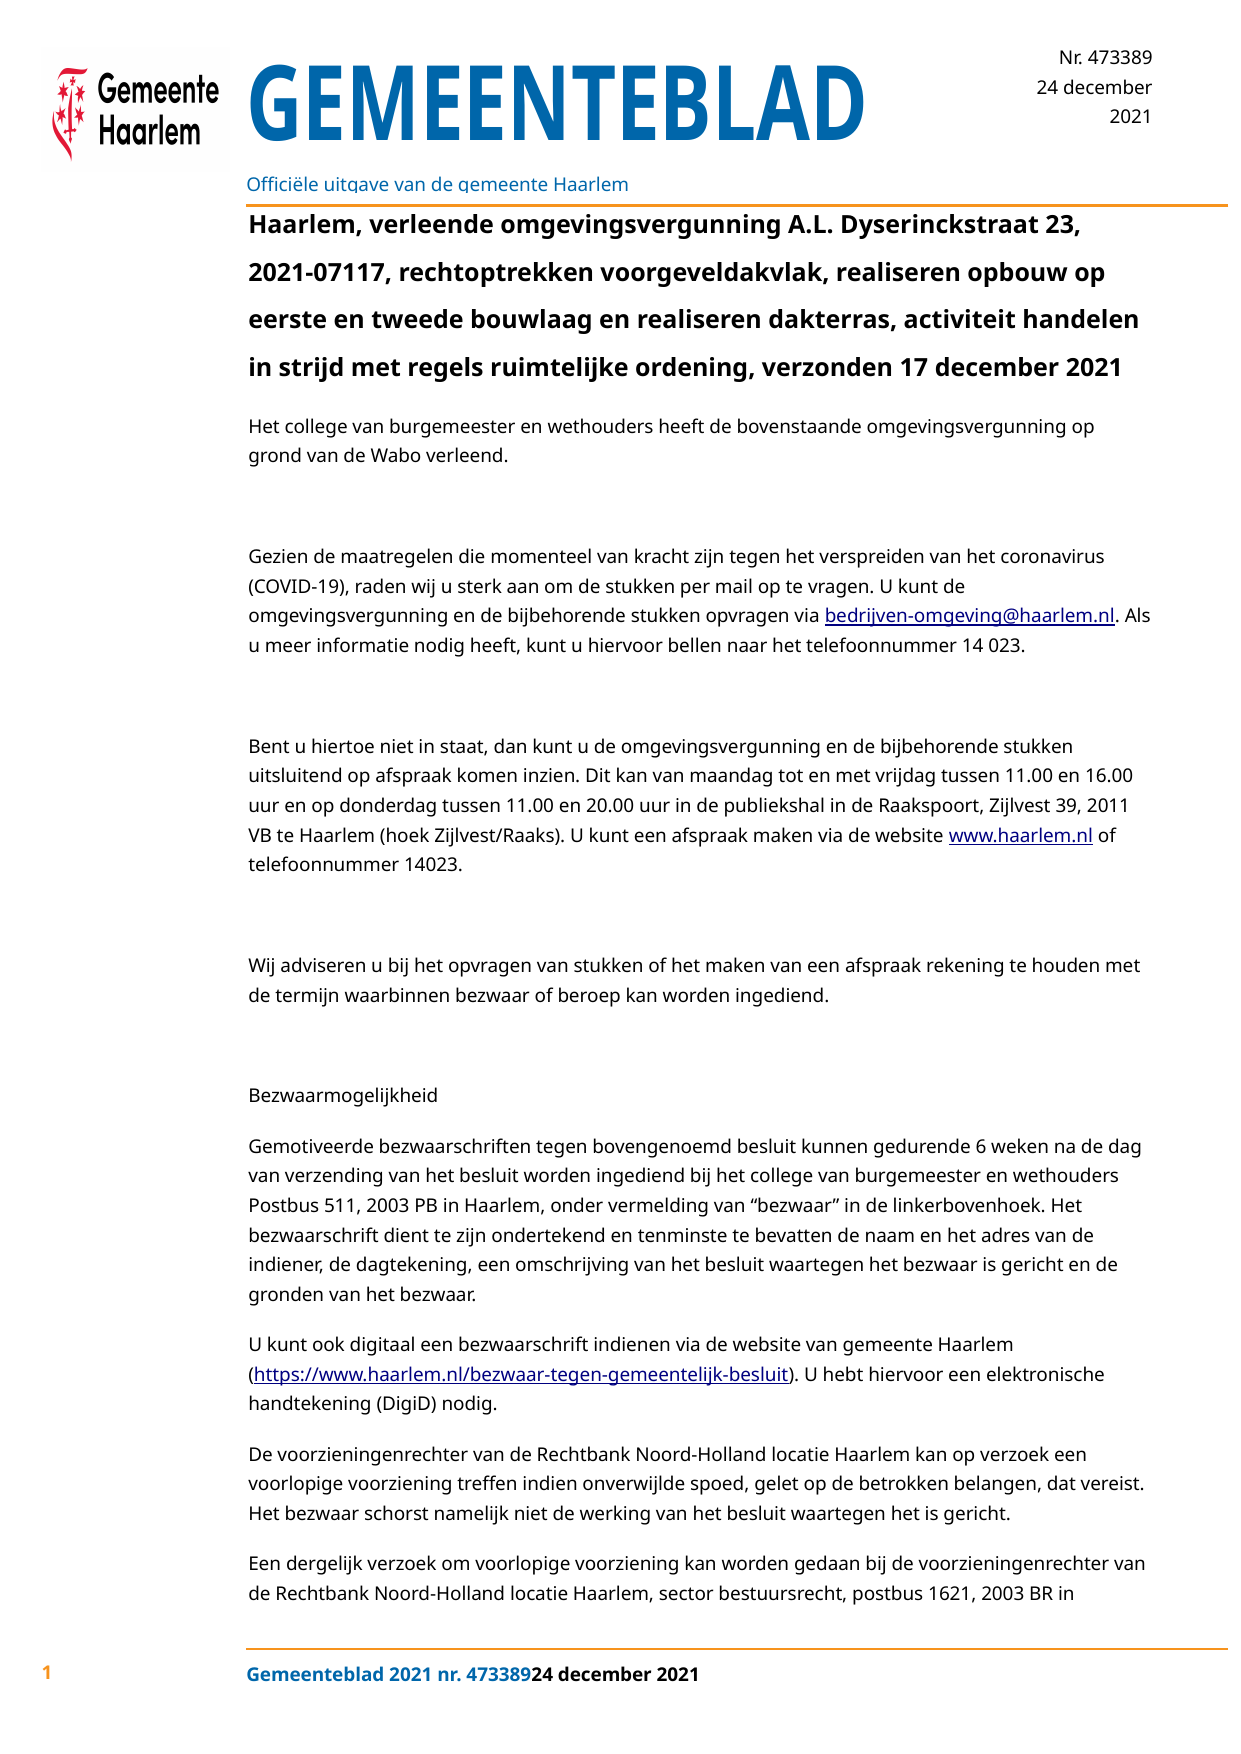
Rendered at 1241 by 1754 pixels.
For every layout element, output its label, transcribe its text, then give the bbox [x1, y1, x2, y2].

text Haarlem, verleende omgevingsvergunning A.L. Dyserinckstraat 23, 2021-07117, rechtoptrekken voorgeveldakvlak, realiseren opbouw op eerste en tweede bouwlaag en realiseren dakterras, activiteit handelen in strijd met regels ruimtelijke ordening, verzonden 17 december 2021 [248, 207, 1152, 384]
text Het college van burgemeester en wethouders heeft de bovenstaande omgevingsvergunning op grond van de Wabo verleend. [248, 413, 1152, 468]
text U kunt ook digitaal een bezwaarschrift indienen via de website van gemeente Haarlem (https://www.haarlem.nl/bezwaar-tegen-gemeentelijk-besluit). U hebt hiervoor een elektronische handtekening (DigiD) nodig. [248, 1331, 1152, 1416]
text Wij adviseren u bij het opvragen van stukken of het maken van een afspraak rekening te houden met de termijn waarbinnen bezwaar of beroep kan worden ingediend. [248, 952, 1152, 1008]
text Gemotiveerde bezwaarschriften tegen bovengenoemd besluit kunnen gedurende 6 weken na de dag van verzending van het besluit worden ingediend bij het college van burgemeester en wethouders Postbus 511, 2003 PB in Haarlem, onder vermelding van “bezwaar” in de linkerbovenhoek. Het bezwaarschrift dient te zijn ondertekend en tenminste te bevatten de naam en het adres van de indiener, de dagtekening, een omschrijving van het besluit waartegen het bezwaar is gericht en de gronden van het bezwaar. [248, 1133, 1152, 1307]
text Bezwaarmogelijkheid [248, 1083, 1152, 1108]
text De voorzieningenrechter van de Rechtbank Noord-Holland locatie Haarlem kan op verzoek een voorlopige voorziening treffen indien onverwijlde spoed, gelet op de betrokken belangen, dat vereist. Het bezwaar schorst namelijk niet de werking van het besluit waartegen het is gericht. [248, 1441, 1152, 1526]
text Bent u hiertoe niet in staat, dan kunt u de omgevingsvergunning en de bijbehorende stukken uitsluitend op afspraak komen inzien. Dit kan van maandag tot en met vrijdag tussen 11.00 en 16.00 uur en op donderdag tussen 11.00 en 20.00 uur in de publiekshal in de Raakspoort, Zijlvest 39, 2011 VB te Haarlem (hoek Zijlvest/Raaks). U kunt een afspraak maken via de website www.haarlem.nl of telefoonnummer 14023. [248, 733, 1152, 877]
text Een dergelijk verzoek om voorlopige voorziening kan worden gedaan bij de voorzieningenrechter van de Rechtbank Noord-Holland locatie Haarlem, sector bestuursrecht, postbus 1621, 2003 BR in [248, 1551, 1152, 1606]
picture [41, 47, 231, 172]
text Gezien de maatregelen die momenteel van kracht zijn tegen het verspreiden van het coronavirus (COVID-19), raden wij u sterk aan om de stukken per mail op te vragen. U kunt de omgevingsvergunning en de bijbehorende stukken opvragen via bedrijven-omgeving@haarlem.nl. Als u meer informatie nodig heeft, kunt u hiervoor bellen naar het telefoonnummer 14 023. [248, 543, 1152, 658]
